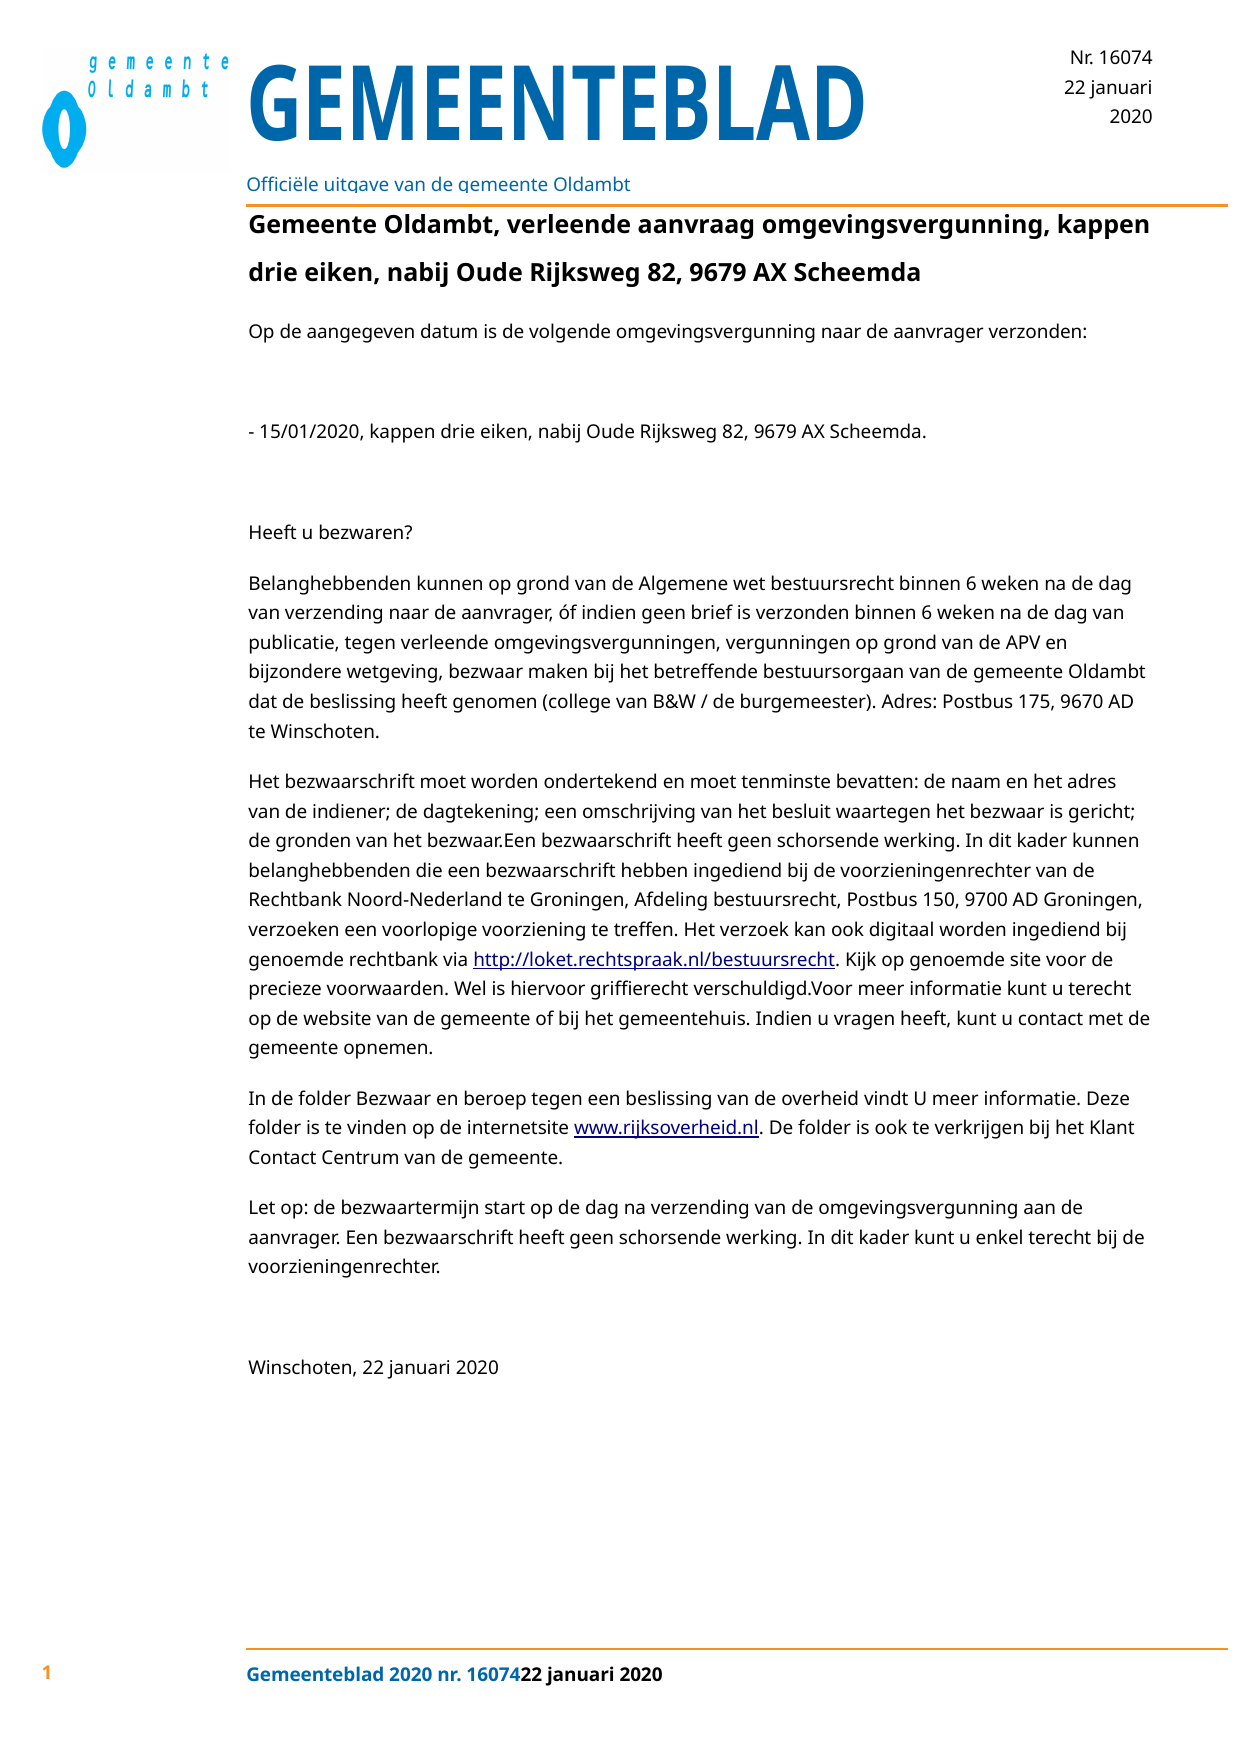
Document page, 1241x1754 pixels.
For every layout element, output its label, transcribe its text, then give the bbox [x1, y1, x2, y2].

text Op de aangegeven datum is de volgende omgevingsvergunning naar de aanvrager verzonden: [248, 318, 1152, 344]
text In de folder Bezwaar en beroep tegen een beslissing van de overheid vindt U meer informatie. Deze folder is te vinden op de internetsite www.rijksoverheid.nl. De folder is ook te verkrijgen bij het Klant Contact Centrum van de gemeente. [248, 1085, 1152, 1170]
text Gemeente Oldambt, verleende aanvraag omgevingsvergunning, kappen drie eiken, nabij Oude Rijksweg 82, 9679 AX Scheemda [248, 207, 1152, 288]
text Let op: de bezwaartermijn start op de dag na verzending van de omgevingsvergunning aan de aanvrager. Een bezwaarschrift heeft geen schorsende werking. In dit kader kunt u enkel terecht bij de voorzieningenrechter. [248, 1194, 1152, 1279]
picture [41, 47, 231, 172]
text Het bezwaarschrift moet worden ondertekend en moet tenminste bevatten: de naam en het adres van de indiener; de dagtekening; een omschrijving van het besluit waartegen het bezwaar is gericht; de gronden van het bezwaar.Een bezwaarschrift heeft geen schorsende werking. In dit kader kunnen belanghebbenden die een bezwaarschrift hebben ingediend bij de voorzieningenrechter van de Rechtbank Noord-Nederland te Groningen, Afdeling bestuursrecht, Postbus 150, 9700 AD Groningen, verzoeken een voorlopige voorziening te treffen. Het verzoek kan ook digitaal worden ingediend bij genoemde rechtbank via http://loket.rechtspraak.nl/bestuursrecht. Kijk op genoemde site voor de precieze voorwaarden. Wel is hiervoor griffierecht verschuldigd.Voor meer informatie kunt u terecht op de website van de gemeente of bij het gemeentehuis. Indien u vragen heeft, kunt u contact met de gemeente opnemen. [248, 768, 1152, 1060]
text - 15/01/2020, kappen drie eiken, nabij Oude Rijksweg 82, 9679 AX Scheemda. [248, 419, 1152, 444]
text Heeft u bezwaren? [248, 519, 1152, 545]
text Winschoten, 22 januari 2020 [248, 1354, 1152, 1380]
text Belanghebbenden kunnen op grond van de Algemene wet bestuursrecht binnen 6 weken na de dag van verzending naar de aanvrager, óf indien geen brief is verzonden binnen 6 weken na de dag van publicatie, tegen verleende omgevingsvergunningen, vergunningen op grond van de APV en bijzondere wetgeving, bezwaar maken bij het betreffende bestuursorgaan van de gemeente Oldambt dat de beslissing heeft genomen (college van B&W / de burgemeester). Adres: Postbus 175, 9670 AD te Winschoten. [248, 570, 1152, 744]
